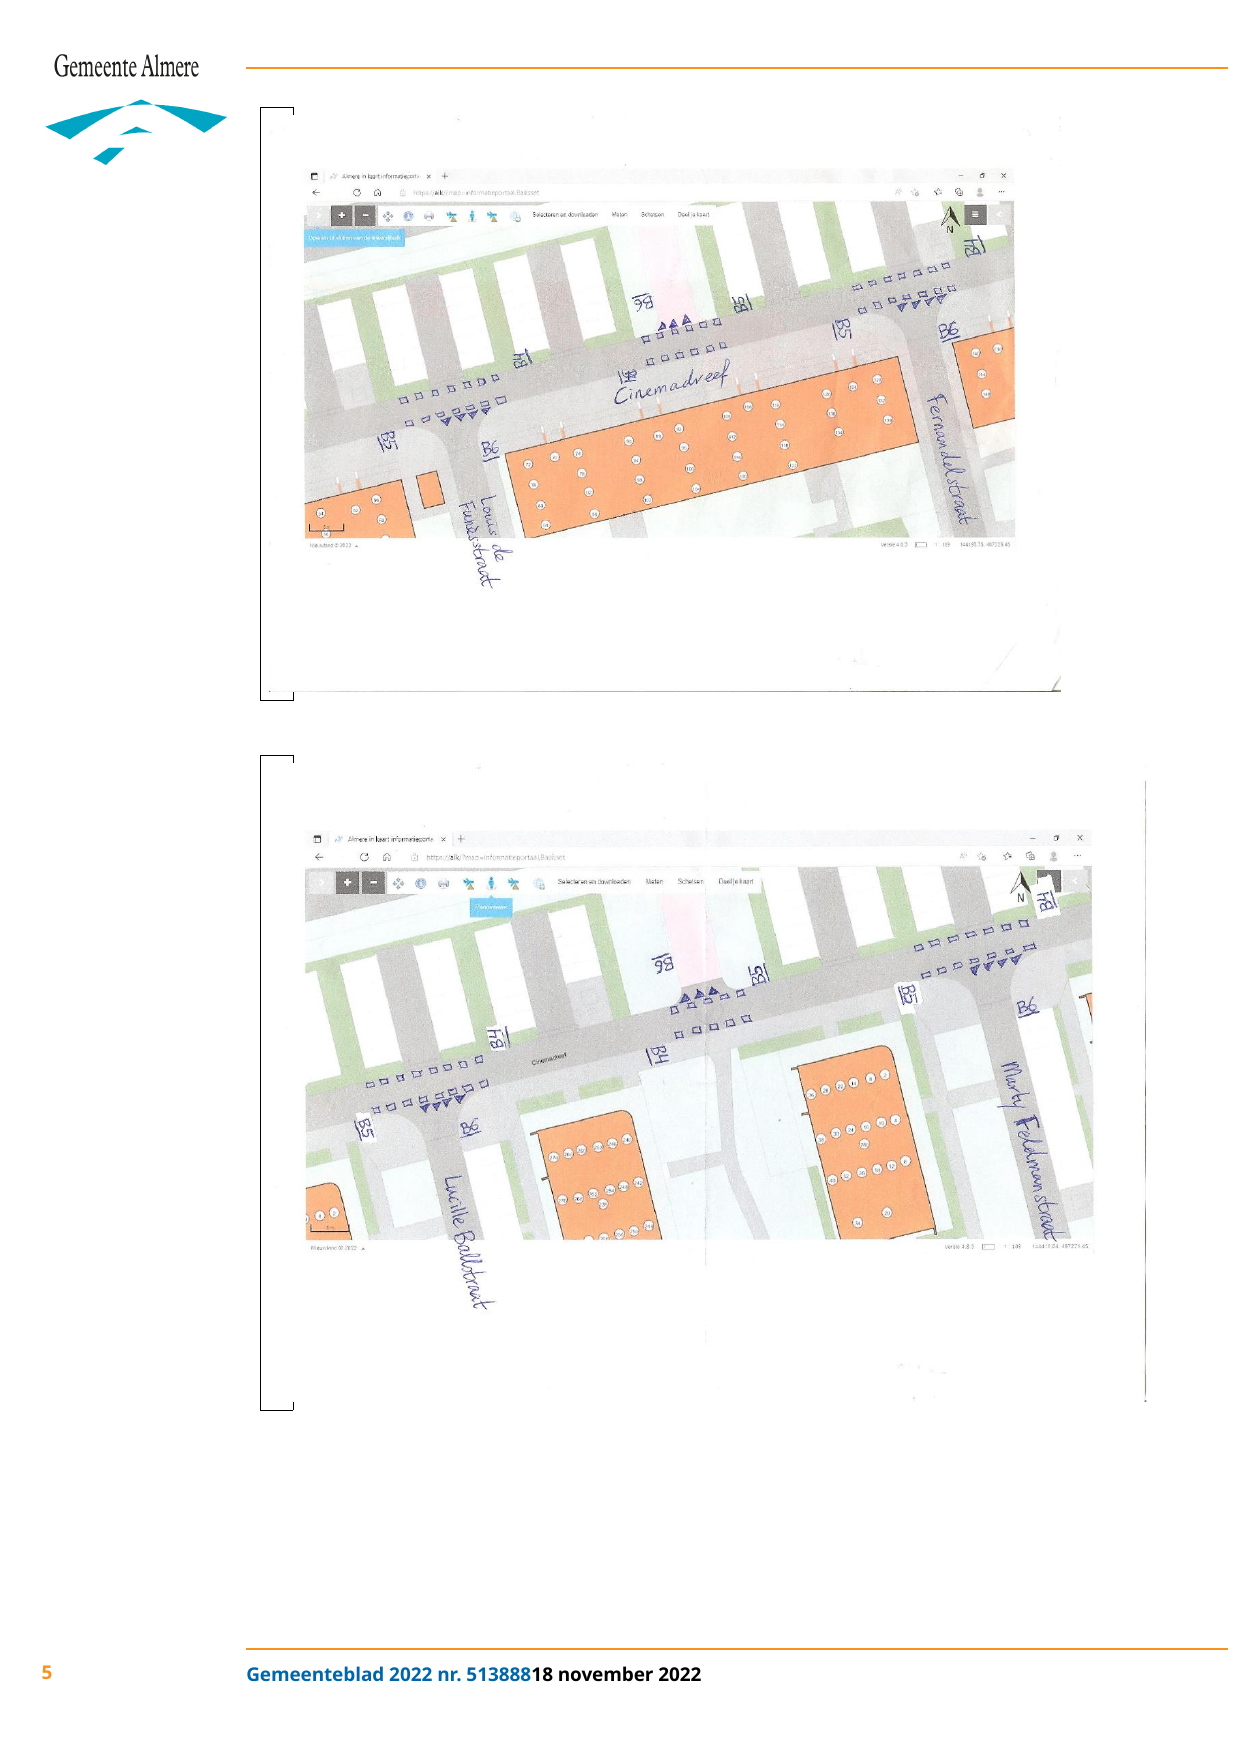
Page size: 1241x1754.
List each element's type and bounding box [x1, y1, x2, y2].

picture [268, 115, 1061, 692]
picture [41, 47, 231, 172]
picture [268, 763, 1147, 1402]
